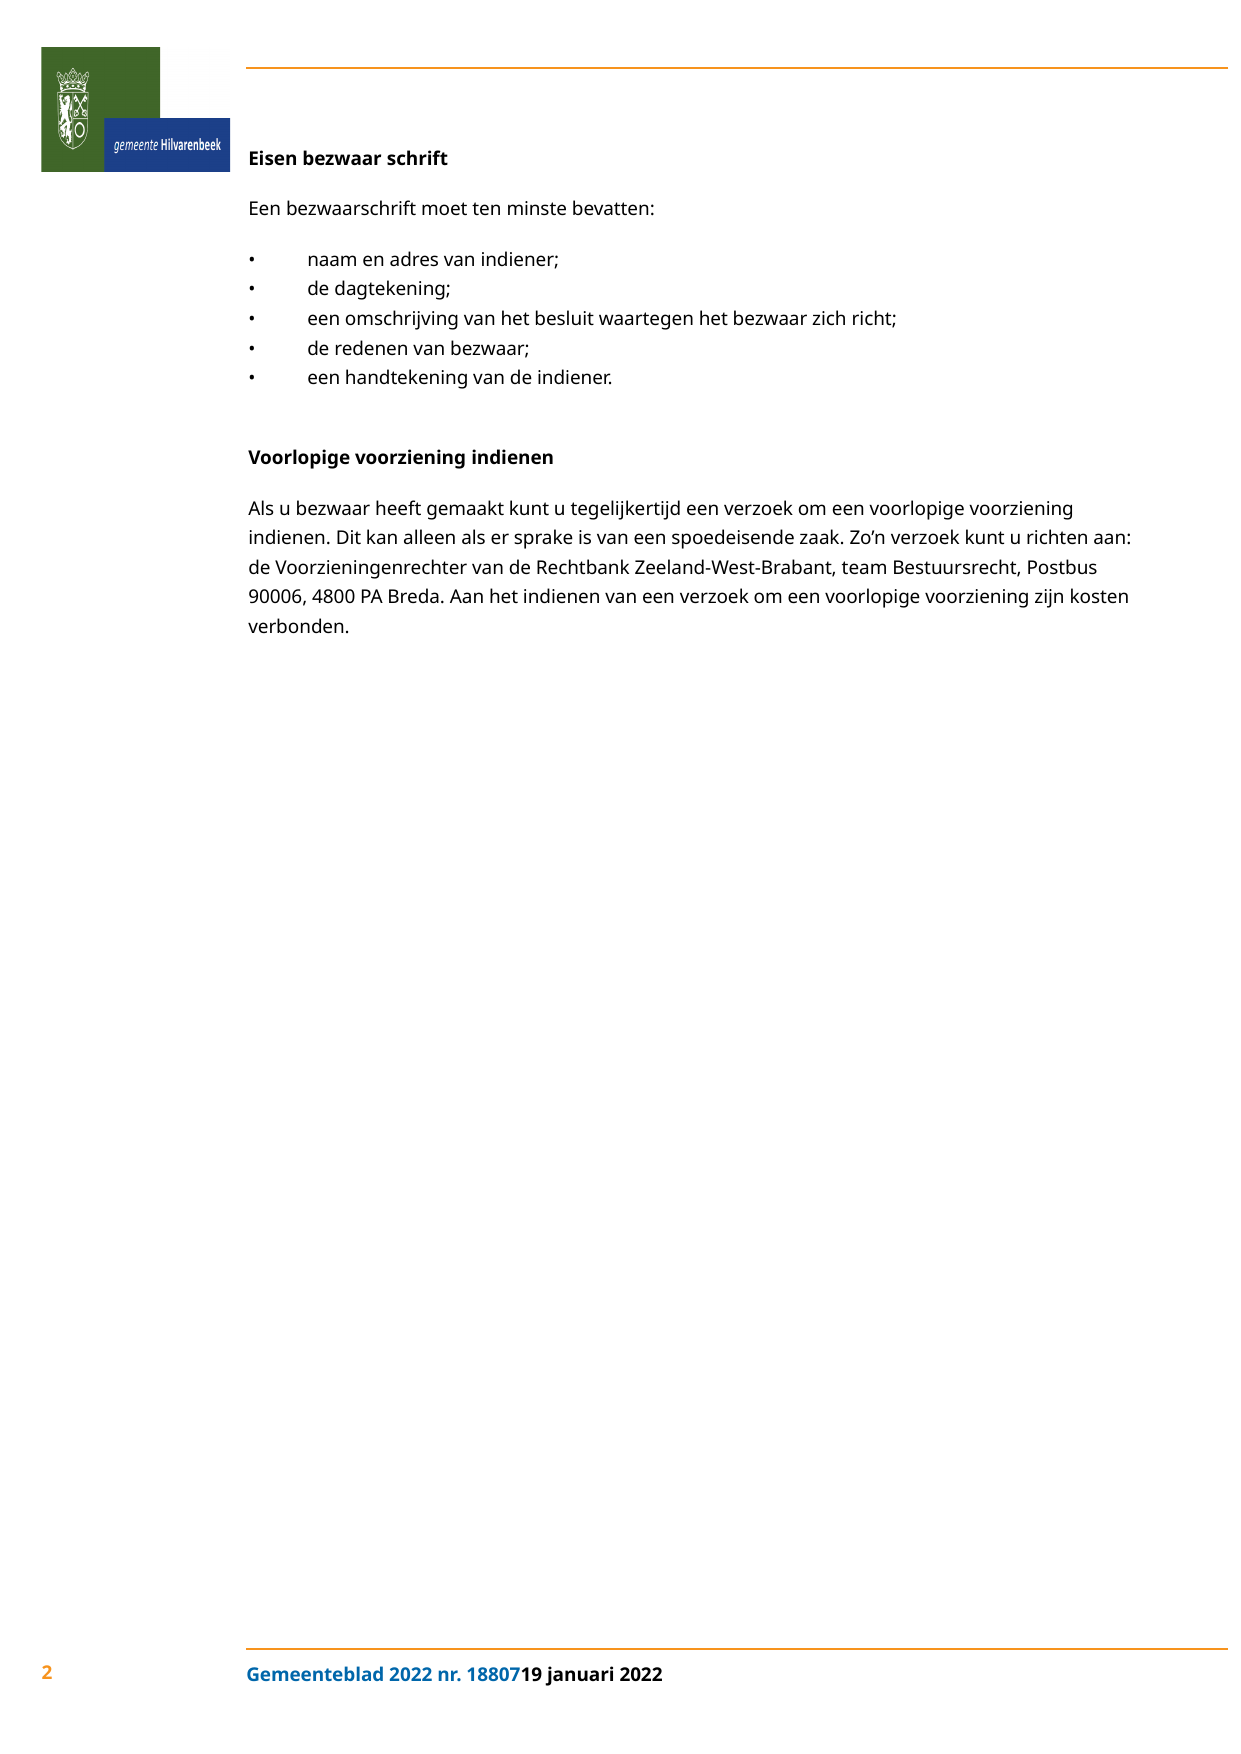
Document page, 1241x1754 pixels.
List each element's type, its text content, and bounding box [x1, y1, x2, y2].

picture [41, 47, 231, 172]
list de redenen van bezwaar; [248, 335, 1152, 361]
list een handtekening van de indiener. [248, 364, 1152, 390]
text Als u bezwaar heeft gemaakt kunt u tegelijkertijd een verzoek om een voorlopige voorziening indienen. Dit kan alleen als er sprake is van een spoedeisende zaak. Zo’n verzoek kunt u richten aan: de Voorzieningenrechter van de Rechtbank Zeeland-West-Brabant, team Bestuursrecht, Postbus 90006, 4800 PA Breda. Aan het indienen van een verzoek om een voorlopige voorziening zijn kosten verbonden. [248, 495, 1152, 639]
list naam en adres van indiener; [248, 246, 1152, 272]
list een omschrijving van het besluit waartegen het bezwaar zich richt; [248, 305, 1152, 331]
text Eisen bezwaar schrift [248, 145, 1152, 171]
text Voorlopige voorziening indienen [248, 444, 1152, 470]
text Een bezwaarschrift moet ten minste bevatten: [248, 196, 1152, 221]
list de dagtekening; [248, 276, 1152, 301]
